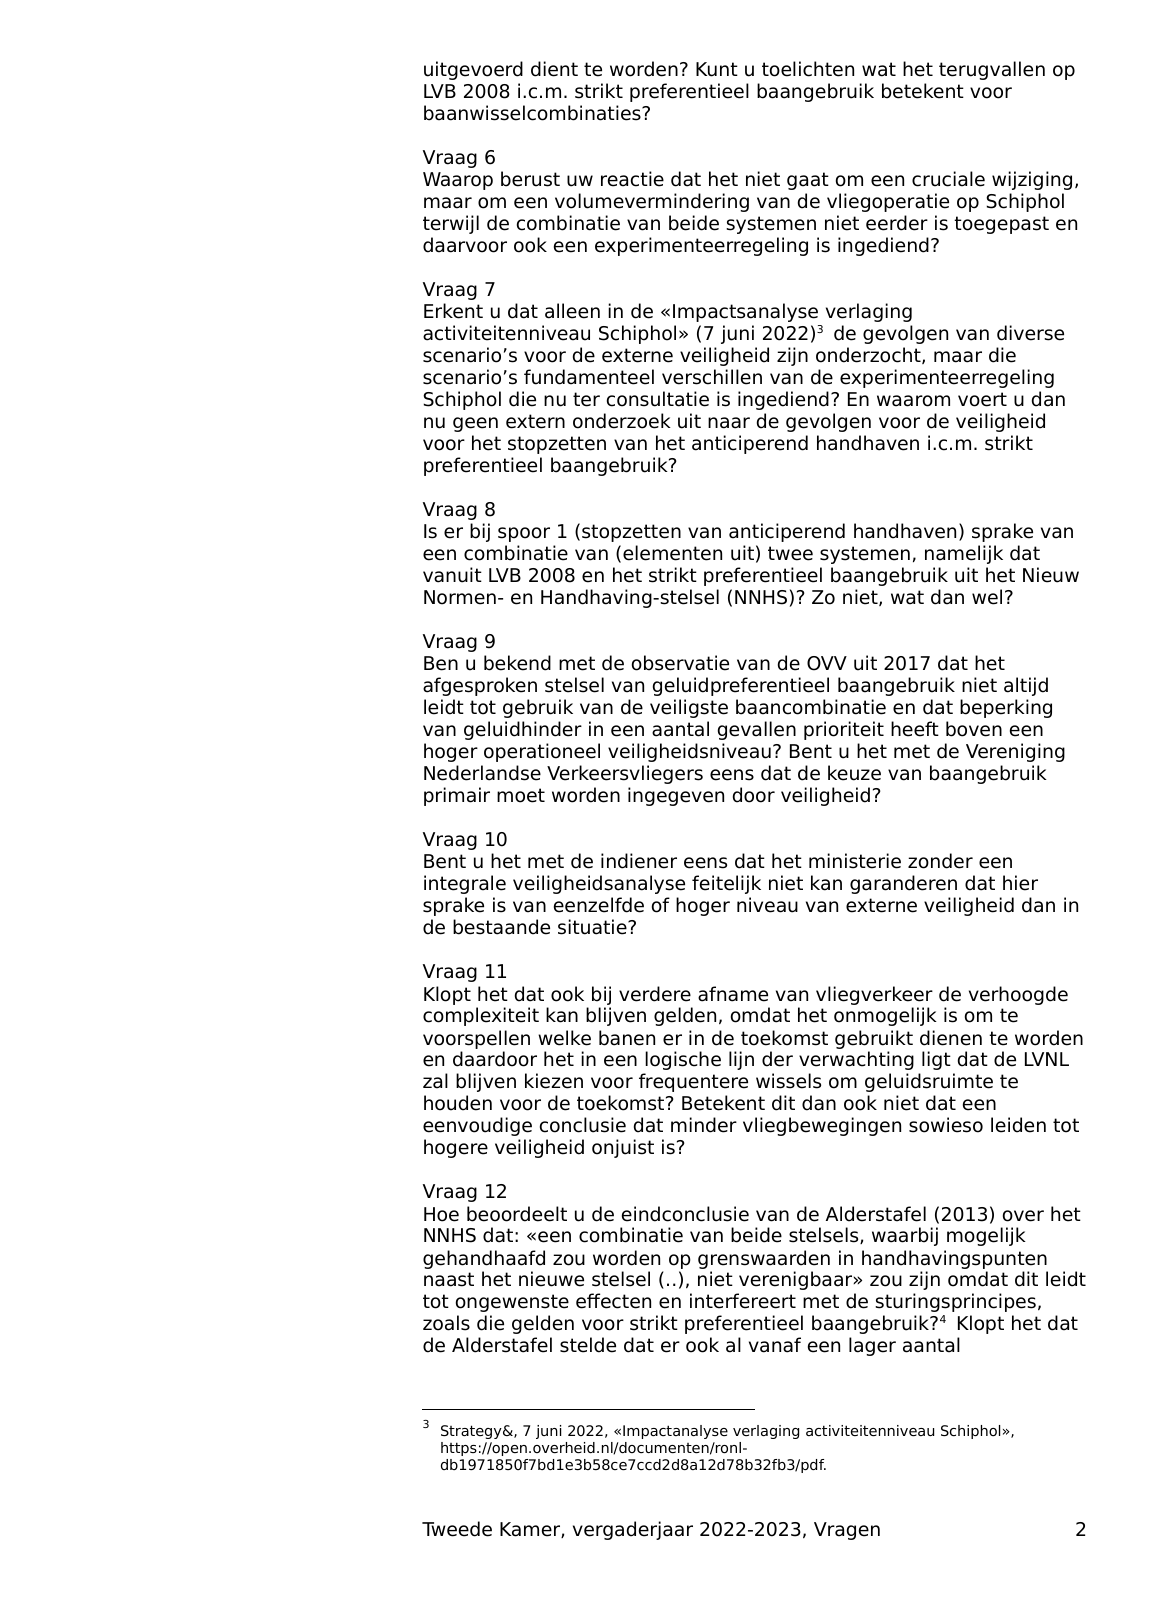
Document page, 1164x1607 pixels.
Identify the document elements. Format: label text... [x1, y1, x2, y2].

text Erkent u dat alleen in de «Impactsanalyse verlaging activiteitenniveau Schiphol» (7 juni 2022) de gevolgen van diverse scenario’s voor de externe veiligheid zijn onderzocht, maar die scenario’s fundamenteel verschillen van de experimenteerregeling Schiphol die nu ter consultatie is ingediend? En waarom voert u dan nu geen extern onderzoek uit naar de gevolgen voor de veiligheid voor het stopzetten van het anticiperend handhaven i.c.m. strikt preferentieel baangebruik? [422, 301, 1087, 477]
text Vraag 11 [422, 961, 1087, 983]
text Waarop berust uw reactie dat het niet gaat om een cruciale wijziging, maar om een volumevermindering van de vliegoperatie op Schiphol terwijl de combinatie van beide systemen niet eerder is toegepast en daarvoor ook een experimenteerregeling is ingediend? [422, 169, 1087, 257]
text Vraag 8 [422, 499, 1087, 521]
text uitgevoerd dient te worden? Kunt u toelichten wat het terugvallen op LVB 2008 i.c.m. strikt preferentieel baangebruik betekent voor baanwisselcombinaties? [422, 59, 1087, 125]
text Vraag 9 [422, 631, 1087, 653]
text Is er bij spoor 1 (stopzetten van anticiperend handhaven) sprake van een combinatie van (elementen uit) twee systemen, namelijk dat vanuit LVB 2008 en het strikt preferentieel baangebruik uit het Nieuw Normen- en Handhaving-stelsel (NNHS)? Zo niet, wat dan wel? [422, 521, 1087, 609]
text Vraag 10 [422, 829, 1087, 851]
text Vraag 6 [422, 147, 1087, 169]
text Strategy&, 7 juni 2022, «Impactanalyse verlaging activiteitenniveau Schiphol», https://open.overheid.nl/documenten/ronl-db1971850f7bd1e3b58ce7ccd2d8a12d78b32fb3/pdf. [422, 1418, 1087, 1474]
text Hoe beoordeelt u de eindconclusie van de Alderstafel (2013) over het NNHS dat: «een combinatie van beide stelsels, waarbij mogelijk gehandhaafd zou worden op grenswaarden in handhavingspunten naast het nieuwe stelsel (..), niet verenigbaar» zou zijn omdat dit leidt tot ongewenste effecten en interfereert met de sturingsprincipes, zoals die gelden voor strikt preferentieel baangebruik? Klopt het dat de Alderstafel stelde dat er ook al vanaf een lager aantal [422, 1203, 1087, 1357]
text Vraag 12 [422, 1181, 1087, 1203]
text Bent u het met de indiener eens dat het ministerie zonder een integrale veiligheidsanalyse feitelijk niet kan garanderen dat hier sprake is van eenzelfde of hoger niveau van externe veiligheid dan in de bestaande situatie? [422, 851, 1087, 939]
text Ben u bekend met de observatie van de OVV uit 2017 dat het afgesproken stelsel van geluidpreferentieel baangebruik niet altijd leidt tot gebruik van de veiligste baancombinatie en dat beperking van geluidhinder in een aantal gevallen prioriteit heeft boven een hoger operationeel veiligheidsniveau? Bent u het met de Vereniging Nederlandse Verkeersvliegers eens dat de keuze van baangebruik primair moet worden ingegeven door veiligheid? [422, 653, 1087, 807]
text Vraag 7 [422, 279, 1087, 301]
text Klopt het dat ook bij verdere afname van vliegverkeer de verhoogde complexiteit kan blijven gelden, omdat het onmogelijk is om te voorspellen welke banen er in de toekomst gebruikt dienen te worden en daardoor het in een logische lijn der verwachting ligt dat de LVNL zal blijven kiezen voor frequentere wissels om geluidsruimte te houden voor de toekomst? Betekent dit dan ook niet dat een eenvoudige conclusie dat minder vliegbewegingen sowieso leiden tot hogere veiligheid onjuist is? [422, 983, 1087, 1159]
